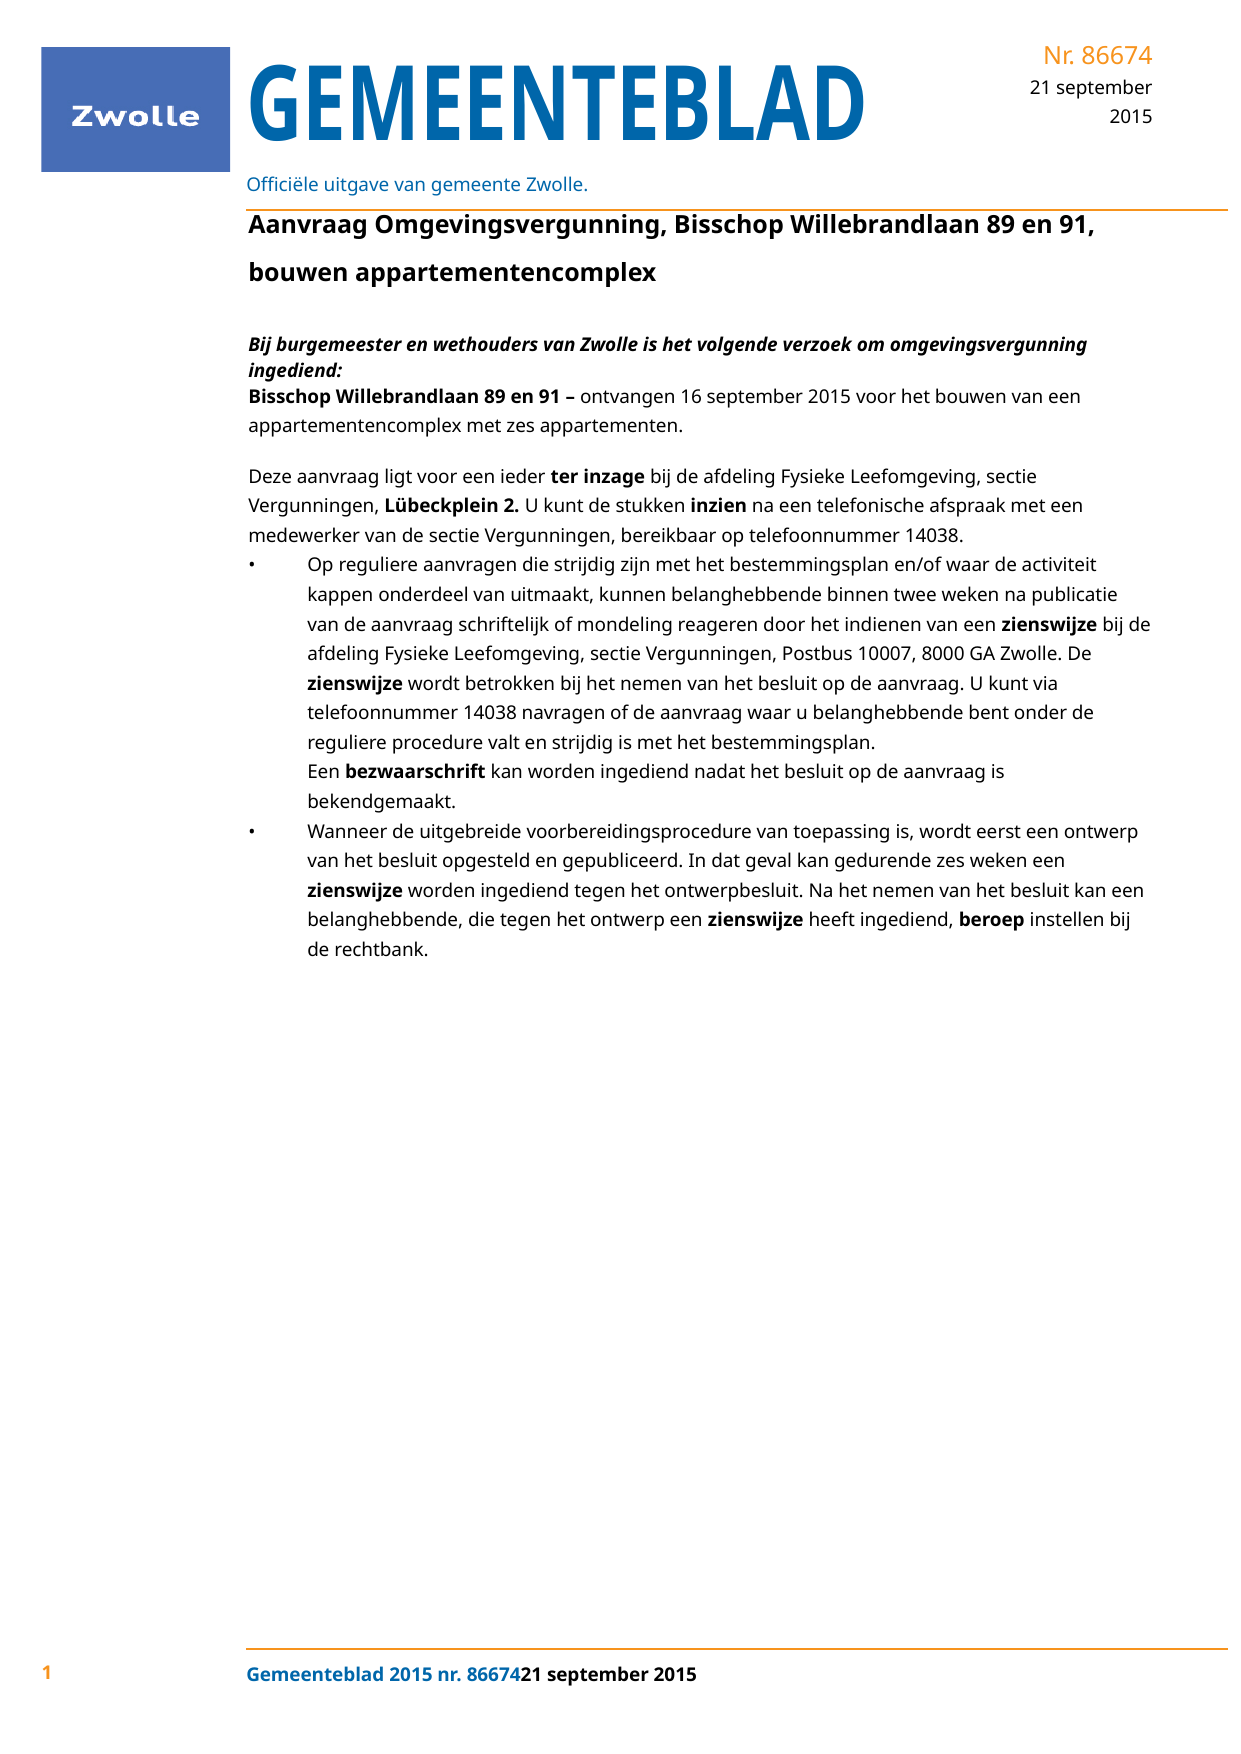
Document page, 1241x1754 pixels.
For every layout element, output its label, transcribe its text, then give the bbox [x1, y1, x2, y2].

list Wanneer de uitgebreide voorbereidingsprocedure van toepassing is, wordt eerst een ontwerp van het besluit opgesteld en gepubliceerd. In dat geval kan gedurende zes weken een zienswijze worden ingediend tegen het ontwerpbesluit. Na het nemen van het besluit kan een belanghebbende, die tegen het ontwerp een zienswijze heeft ingediend, beroep instellen bij de rechtbank. [248, 818, 1152, 962]
list Op reguliere aanvragen die strijdig zijn met het bestemmingsplan en/of waar de activiteit kappen onderdeel van uitmaakt, kunnen belanghebbende binnen twee weken na publicatie van de aanvraag schriftelijk of mondeling reageren door het indienen van een zienswijze bij de afdeling Fysieke Leefomgeving, sectie Vergunningen, Postbus 10007, 8000 GA Zwolle. De zienswijze wordt betrokken bij het nemen van het besluit op de aanvraag. U kunt via telefoonnummer 14038 navragen of de aanvraag waar u belanghebbende bent onder de reguliere procedure valt en strijdig is met het bestemmingsplan. [248, 552, 1152, 755]
list Een bezwaarschrift kan worden ingediend nadat het besluit op de aanvraag is bekendgemaakt. [248, 759, 1152, 814]
text Deze aanvraag ligt voor een ieder ter inzage bij de afdeling Fysieke Leefomgeving, sectie Vergunningen, Lübeckplein 2. U kunt de stukken inzien na een telefonische afspraak met een medewerker van de sectie Vergunningen, bereikbaar op telefoonnummer 14038. [248, 463, 1152, 548]
text Bij burgemeester en wethouders van Zwolle is het volgende verzoek om omgevingsvergunning ingediend: [248, 331, 1152, 383]
text Bisschop Willebrandlaan 89 en 91 – ontvangen 16 september 2015 voor het bouwen van een appartementencomplex met zes appartementen. [248, 383, 1152, 438]
picture [41, 47, 231, 172]
text Aanvraag Omgevingsvergunning, Bisschop Willebrandlaan 89 en 91, bouwen appartementencomplex [248, 211, 1152, 288]
